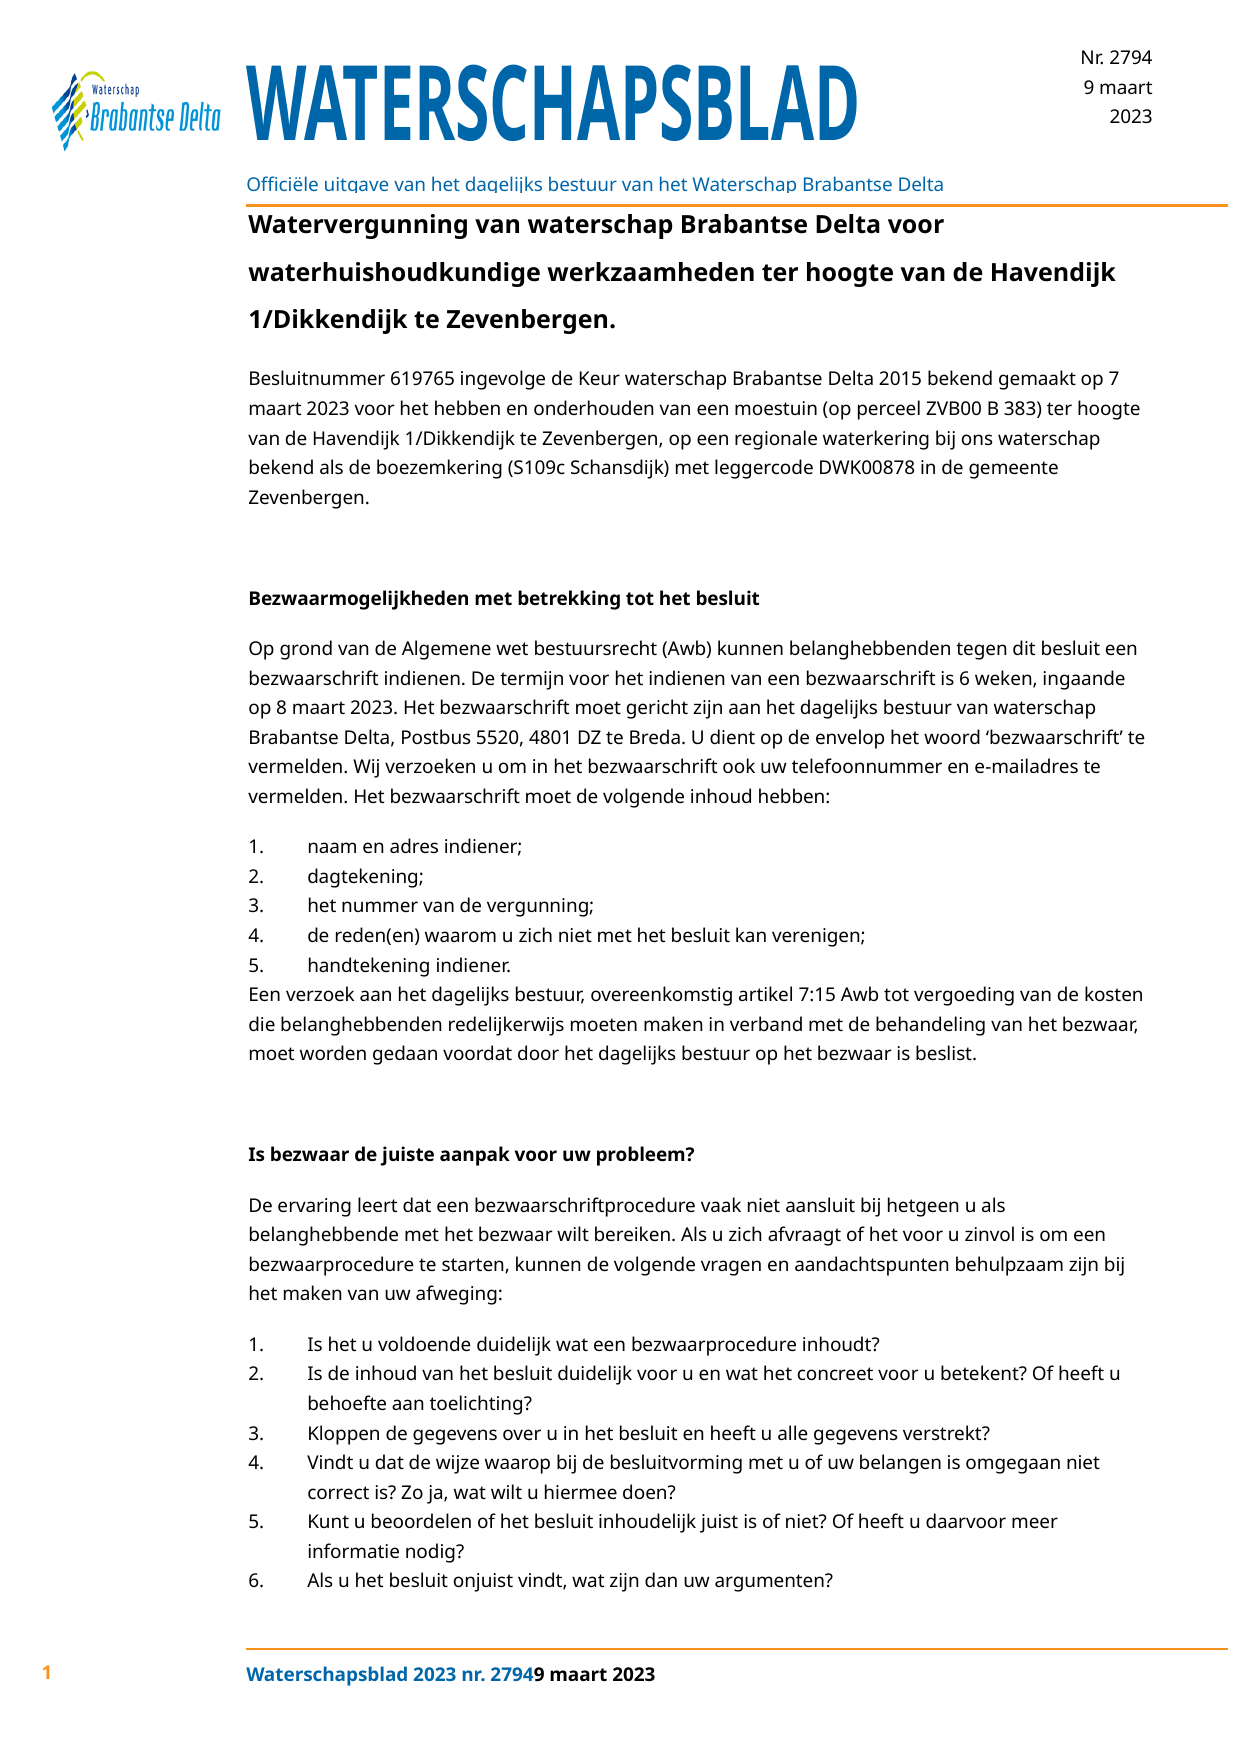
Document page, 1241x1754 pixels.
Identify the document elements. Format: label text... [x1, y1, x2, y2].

list Kunt u beoordelen of het besluit inhoudelijk juist is of niet? Of heeft u daarvoor meer informatie nodig? [248, 1508, 1152, 1564]
list naam en adres indiener; [248, 833, 1152, 859]
list de reden(en) waarom u zich niet met het besluit kan verenigen; [248, 922, 1152, 948]
text Watervergunning van waterschap Brabantse Delta voor waterhuishoudkundige werkzaamheden ter hoogte van de Havendijk 1/Dikkendijk te Zevenbergen. [248, 207, 1152, 336]
list Kloppen de gegevens over u in het besluit en heeft u alle gegevens verstrekt? [248, 1420, 1152, 1445]
text De ervaring leert dat een bezwaarschriftprocedure vaak niet aansluit bij hetgeen u als belanghebbende met het bezwaar wilt bereiken. Als u zich afvraagt of het voor u zinvol is om een bezwaarprocedure te starten, kunnen de volgende vragen en aandachtspunten behulpzaam zijn bij het maken van uw afweging: [248, 1192, 1152, 1306]
text Een verzoek aan het dagelijks bestuur, overeenkomstig artikel 7:15 Awb tot vergoeding van de kosten die belanghebbenden redelijkerwijs moeten maken in verband met de behandeling van het bezwaar, moet worden gedaan voordat door het dagelijks bestuur op het bezwaar is beslist. [248, 981, 1152, 1066]
list het nummer van de vergunning; [248, 893, 1152, 918]
text Op grond van de Algemene wet bestuursrecht (Awb) kunnen belanghebbenden tegen dit besluit een bezwaarschrift indienen. De termijn voor het indienen van een bezwaarschrift is 6 weken, ingaande op 8 maart 2023. Het bezwaarschrift moet gericht zijn aan het dagelijks bestuur van waterschap Brabantse Delta, Postbus 5520, 4801 DZ te Breda. U dient op de envelop het woord ‘bezwaarschrift’ te vermelden. Wij verzoeken u om in het bezwaarschrift ook uw telefoonnummer en e‑mailadres te vermelden. Het bezwaarschrift moet de volgende inhoud hebben: [248, 635, 1152, 809]
list Is het u voldoende duidelijk wat een bezwaarprocedure inhoudt? [248, 1331, 1152, 1357]
picture [41, 47, 231, 172]
list Als u het besluit onjuist vindt, wat zijn dan uw argumenten? [248, 1568, 1152, 1593]
text Besluitnummer 619765 ingevolge de Keur waterschap Brabantse Delta 2015 bekend gemaakt op 7 maart 2023 voor het hebben en onderhouden van een moestuin (op perceel ZVB00 B 383) ter hoogte van de Havendijk 1/Dikkendijk te Zevenbergen, op een regionale waterkering bij ons waterschap bekend als de boezemkering (S109c Schansdijk) met leggercode DWK00878 in de gemeente Zevenbergen. [248, 366, 1152, 509]
list Is de inhoud van het besluit duidelijk voor u en wat het concreet voor u betekent? Of heeft u behoefte aan toelichting? [248, 1361, 1152, 1416]
text Bezwaarmogelijkheden met betrekking tot het besluit [248, 585, 1152, 610]
list Vindt u dat de wijze waarop bij de besluitvorming met u of uw belangen is omgegaan niet correct is? Zo ja, wat wilt u hiermee doen? [248, 1449, 1152, 1504]
text Is bezwaar de juiste aanpak voor uw probleem? [248, 1141, 1152, 1167]
list handtekening indiener. [248, 952, 1152, 977]
list dagtekening; [248, 863, 1152, 889]
